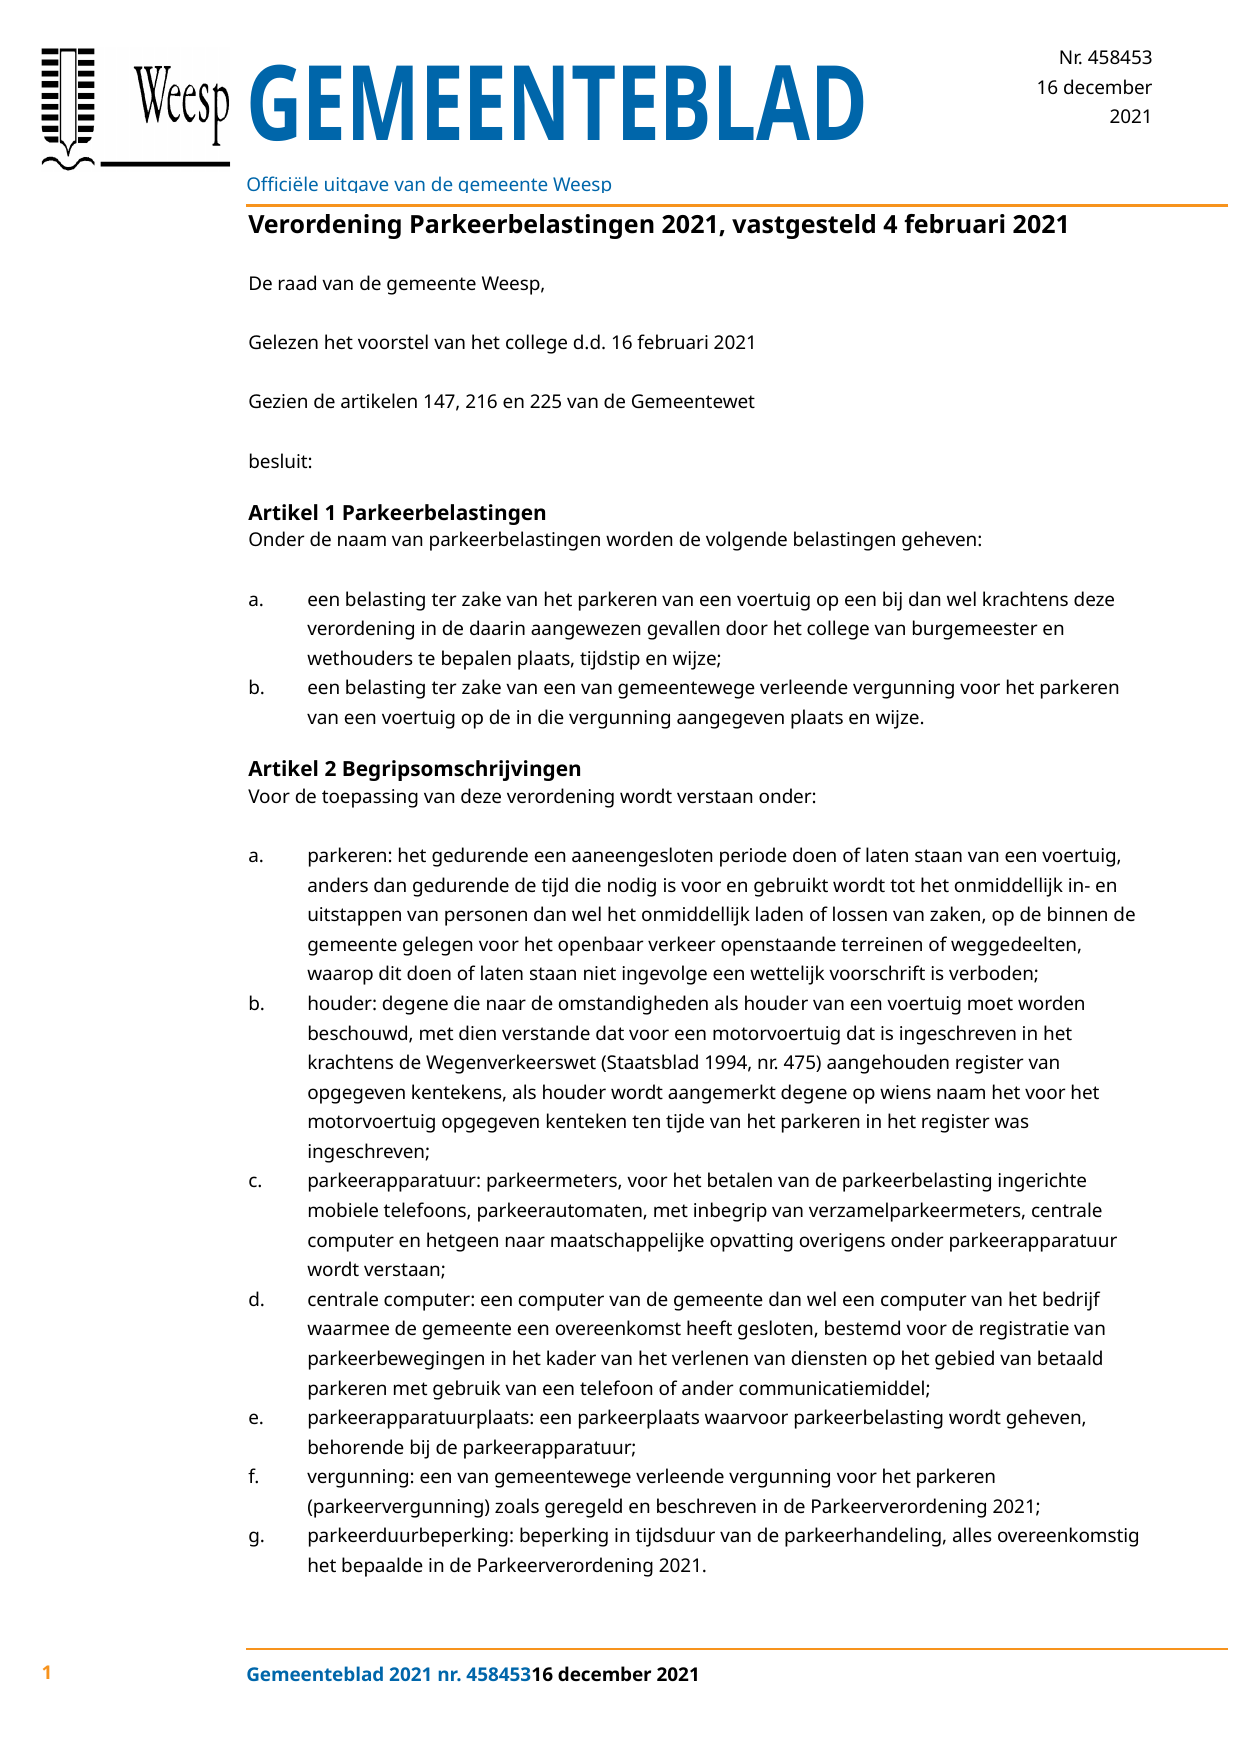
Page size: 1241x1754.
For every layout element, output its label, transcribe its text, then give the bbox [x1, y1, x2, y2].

text Artikel 1 Parkeerbelastingen [248, 498, 1152, 527]
text Onder de naam van parkeerbelastingen worden de volgende belastingen geheven: [248, 527, 1152, 552]
list een belasting ter zake van het parkeren van een voertuig op een bij dan wel krachtens deze verordening in de daarin aangewezen gevallen door het college van burgemeester en wethouders te bepalen plaats, tijdstip en wijze; [248, 586, 1152, 671]
text Gelezen het voorstel van het college d.d. 16 februari 2021 [248, 329, 1152, 355]
text Voor de toepassing van deze verordening wordt verstaan onder: [248, 783, 1152, 809]
text Gezien de artikelen 147, 216 en 225 van de Gemeentewet [248, 389, 1152, 414]
text De raad van de gemeente Weesp, [248, 270, 1152, 296]
picture [41, 47, 231, 172]
list vergunning: een van gemeentewege verleende vergunning voor het parkeren (parkeervergunning) zoals geregeld en beschreven in de Parkeerverordening 2021; [248, 1463, 1152, 1519]
text Verordening Parkeerbelastingen 2021, vastgesteld 4 februari 2021 [248, 207, 1152, 241]
list parkeren: het gedurende een aaneengesloten periode doen of laten staan van een voertuig, anders dan gedurende de tijd die nodig is voor en gebruikt wordt tot het onmiddellijk in- en uitstappen van personen dan wel het onmiddellijk laden of lossen van zaken, op de binnen de gemeente gelegen voor het openbaar verkeer openstaande terreinen of weggedeelten, waarop dit doen of laten staan niet ingevolge een wettelijk voorschrift is verboden; [248, 842, 1152, 986]
list parkeerapparatuur: parkeermeters, voor het betalen van de parkeerbelasting ingerichte mobiele telefoons, parkeerautomaten, met inbegrip van verzamelparkeermeters, centrale computer en hetgeen naar maatschappelijke opvatting overigens onder parkeerapparatuur wordt verstaan; [248, 1168, 1152, 1282]
list houder: degene die naar de omstandigheden als houder van een voertuig moet worden beschouwd, met dien verstande dat voor een motorvoertuig dat is ingeschreven in het krachtens de Wegenverkeerswet (Staatsblad 1994, nr. 475) aangehouden register van opgegeven kentekens, als houder wordt aangemerkt degene op wiens naam het voor het motorvoertuig opgegeven kenteken ten tijde van het parkeren in het register was ingeschreven; [248, 990, 1152, 1164]
list parkeerduurbeperking: beperking in tijdsduur van de parkeerhandeling, alles overeenkomstig het bepaalde in de Parkeerverordening 2021. [248, 1523, 1152, 1578]
text Artikel 2 Begripsomschrijvingen [248, 754, 1152, 783]
list centrale computer: een computer van de gemeente dan wel een computer van het bedrijf waarmee de gemeente een overeenkomst heeft gesloten, bestemd voor de registratie van parkeerbewegingen in het kader van het verlenen van diensten op het gebied van betaald parkeren met gebruik van een telefoon of ander communicatiemiddel; [248, 1286, 1152, 1400]
list parkeerapparatuurplaats: een parkeerplaats waarvoor parkeerbelasting wordt geheven, behorende bij de parkeerapparatuur; [248, 1404, 1152, 1459]
text besluit: [248, 448, 1152, 473]
list een belasting ter zake van een van gemeentewege verleende vergunning voor het parkeren van een voertuig op de in die vergunning aangegeven plaats en wijze. [248, 674, 1152, 730]
